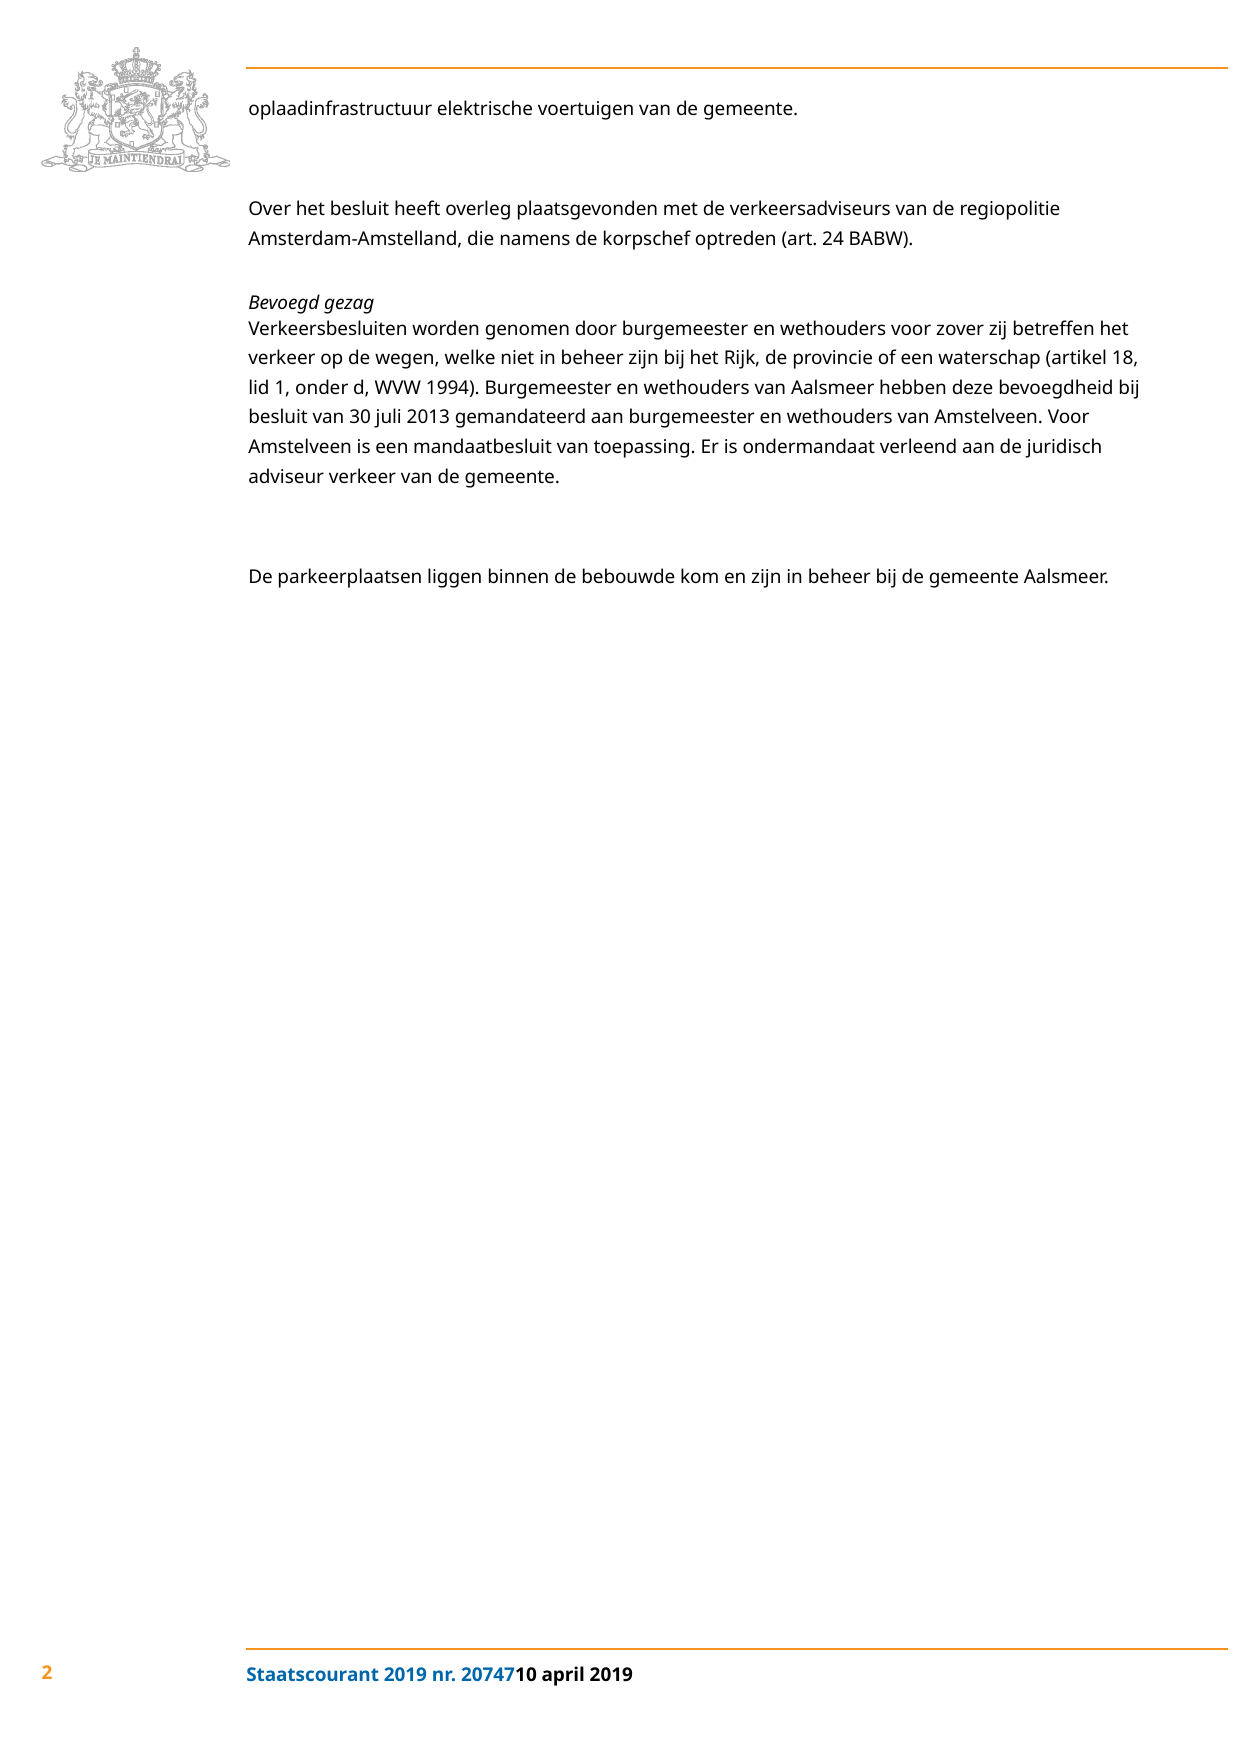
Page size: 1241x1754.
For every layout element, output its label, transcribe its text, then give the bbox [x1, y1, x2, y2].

text Verkeersbesluiten worden genomen door burgemeester en wethouders voor zover zij betreffen het verkeer op de wegen, welke niet in beheer zijn bij het Rijk, de provincie of een waterschap (artikel 18, lid 1, onder d, WVW 1994). Burgemeester en wethouders van Aalsmeer hebben deze bevoegdheid bij besluit van 30 juli 2013 gemandateerd aan burgemeester en wethouders van Amstelveen. Voor Amstelveen is een mandaatbesluit van toepassing. Er is ondermandaat verleend aan de juridisch adviseur verkeer van de gemeente. [248, 315, 1152, 488]
text De parkeerplaatsen liggen binnen de bebouwde kom en zijn in beheer bij de gemeente Aalsmeer. [248, 564, 1152, 589]
picture [41, 47, 231, 172]
text Over het besluit heeft overleg plaatsgevonden met de verkeersadviseurs van de regiopolitie Amsterdam-Amstelland, die namens de korpschef optreden (art. 24 BABW). [248, 196, 1152, 251]
text oplaadinfrastructuur elektrische voertuigen van de gemeente. [248, 95, 1152, 121]
text Bevoegd gezag [248, 289, 1152, 315]
